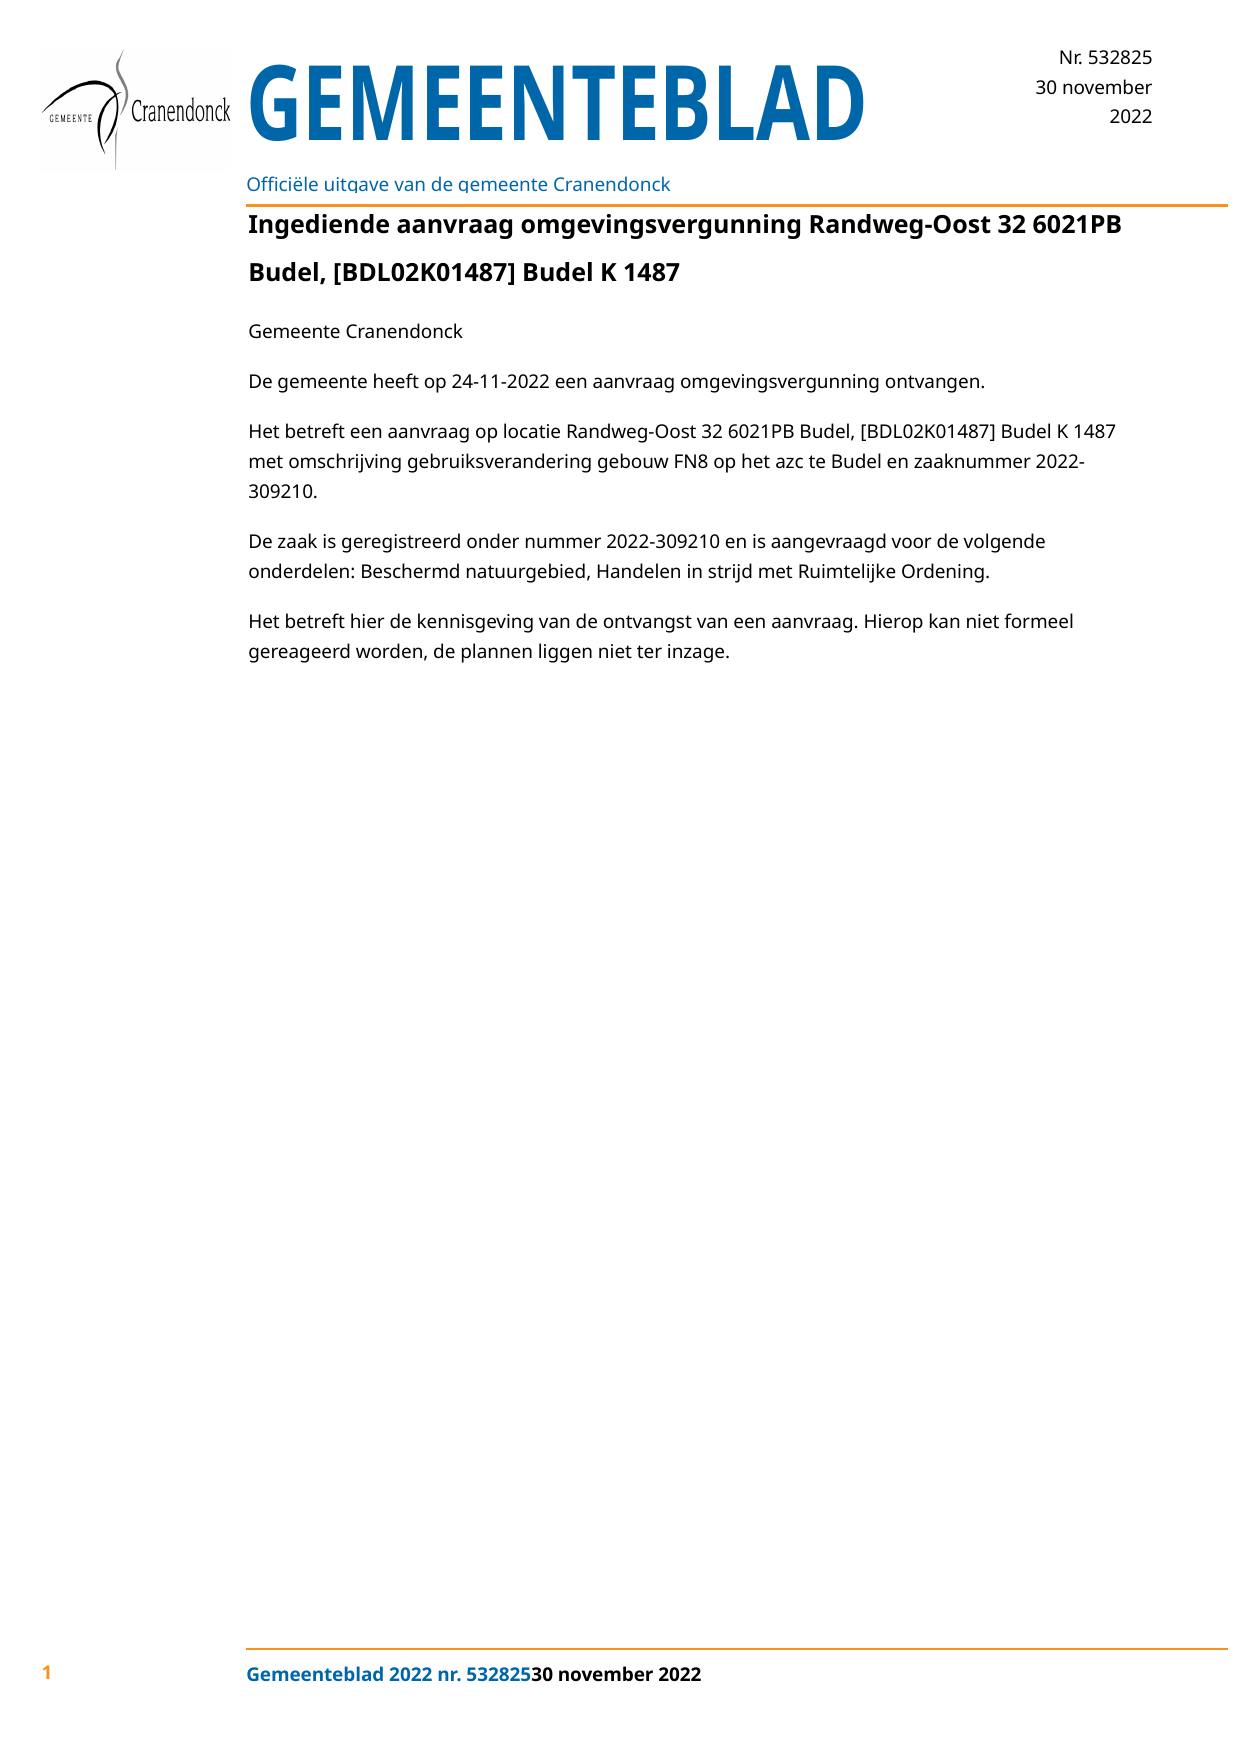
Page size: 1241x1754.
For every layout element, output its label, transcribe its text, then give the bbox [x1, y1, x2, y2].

text Het betreft een aanvraag op locatie Randweg-Oost 32 6021PB Budel, [BDL02K01487] Budel K 1487 met omschrijving gebruiksverandering gebouw FN8 op het azc te Budel en zaaknummer 2022-309210. [248, 419, 1152, 504]
text De zaak is geregistreerd onder nummer 2022-309210 en is aangevraagd voor de volgende onderdelen: Beschermd natuurgebied, Handelen in strijd met Ruimtelijke Ordening. [248, 528, 1152, 584]
text Het betreft hier de kennisgeving van de ontvangst van een aanvraag. Hierop kan niet formeel gereageerd worden, de plannen liggen niet ter inzage. [248, 608, 1152, 664]
text Gemeente Cranendonck [248, 318, 1152, 344]
picture [41, 47, 231, 172]
text De gemeente heeft op 24-11-2022 een aanvraag omgevingsvergunning ontvangen. [248, 368, 1152, 394]
text Ingediende aanvraag omgevingsvergunning Randweg-Oost 32 6021PB Budel, [BDL02K01487] Budel K 1487 [248, 207, 1152, 288]
